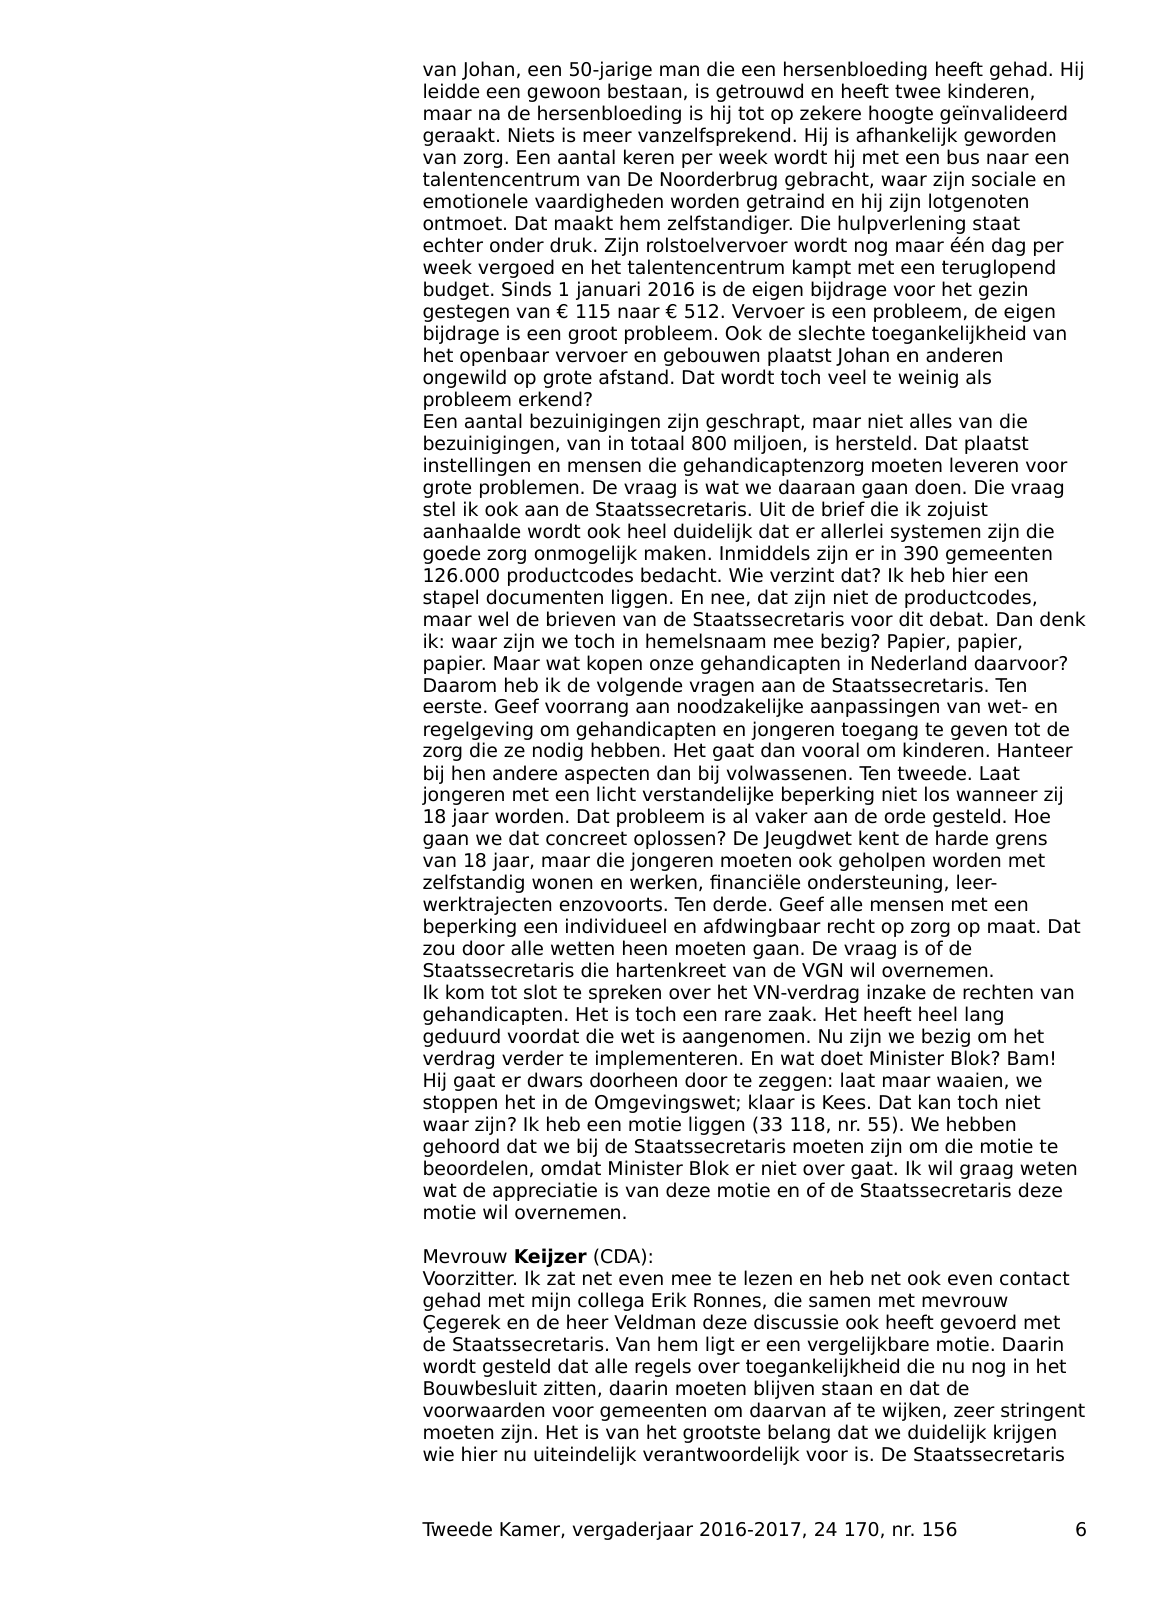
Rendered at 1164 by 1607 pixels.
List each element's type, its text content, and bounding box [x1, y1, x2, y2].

text van Johan, een 50-jarige man die een hersenbloeding heeft gehad. Hij leidde een gewoon bestaan, is getrouwd en heeft twee kinderen, maar na de hersenbloeding is hij tot op zekere hoogte geïnvalideerd geraakt. Niets is meer vanzelfsprekend. Hij is afhankelijk geworden van zorg. Een aantal keren per week wordt hij met een bus naar een talentencentrum van De Noorderbrug gebracht, waar zijn sociale en emotionele vaardigheden worden getraind en hij zijn lotgenoten ontmoet. Dat maakt hem zelfstandiger. Die hulpverlening staat echter onder druk. Zijn rolstoelvervoer wordt nog maar één dag per week vergoed en het talentencentrum kampt met een teruglopend budget. Sinds 1 januari 2016 is de eigen bijdrage voor het gezin gestegen van € 115 naar € 512. Vervoer is een probleem, de eigen bijdrage is een groot probleem. Ook de slechte toegankelijkheid van het openbaar vervoer en gebouwen plaatst Johan en anderen ongewild op grote afstand. Dat wordt toch veel te weinig als probleem erkend? [422, 59, 1087, 411]
text Voorzitter. Ik zat net even mee te lezen en heb net ook even contact gehad met mijn collega Erik Ronnes, die samen met mevrouw Çegerek en de heer Veldman deze discussie ook heeft gevoerd met de Staatssecretaris. Van hem ligt er een vergelijkbare motie. Daarin wordt gesteld dat alle regels over toegankelijkheid die nu nog in het Bouwbesluit zitten, daarin moeten blijven staan en dat de voorwaarden voor gemeenten om daarvan af te wijken, zeer stringent moeten zijn. Het is van het grootste belang dat we duidelijk krijgen wie hier nu uiteindelijk verantwoordelijk voor is. De Staatssecretaris [422, 1268, 1087, 1466]
text Mevrouw Keijzer (CDA): [422, 1246, 1087, 1268]
text Een aantal bezuinigingen zijn geschrapt, maar niet alles van die bezuinigingen, van in totaal 800 miljoen, is hersteld. Dat plaatst instellingen en mensen die gehandicaptenzorg moeten leveren voor grote problemen. De vraag is wat we daaraan gaan doen. Die vraag stel ik ook aan de Staatssecretaris. Uit de brief die ik zojuist aanhaalde wordt ook heel duidelijk dat er allerlei systemen zijn die goede zorg onmogelijk maken. Inmiddels zijn er in 390 gemeenten 126.000 productcodes bedacht. Wie verzint dat? Ik heb hier een stapel documenten liggen. En nee, dat zijn niet de productcodes, maar wel de brieven van de Staatssecretaris voor dit debat. Dan denk ik: waar zijn we toch in hemelsnaam mee bezig? Papier, papier, papier. Maar wat kopen onze gehandicapten in Nederland daarvoor? Daarom heb ik de volgende vragen aan de Staatssecretaris. Ten eerste. Geef voorrang aan noodzakelijke aanpassingen van wet- en regelgeving om gehandicapten en jongeren toegang te geven tot de zorg die ze nodig hebben. Het gaat dan vooral om kinderen. Hanteer bij hen andere aspecten dan bij volwassenen. Ten tweede. Laat jongeren met een licht verstandelijke beperking niet los wanneer zij 18 jaar worden. Dat probleem is al vaker aan de orde gesteld. Hoe gaan we dat concreet oplossen? De Jeugdwet kent de harde grens van 18 jaar, maar die jongeren moeten ook geholpen worden met zelfstandig wonen en werken, financiële ondersteuning, leer-werktrajecten enzovoorts. Ten derde. Geef alle mensen met een beperking een individueel en afdwingbaar recht op zorg op maat. Dat zou door alle wetten heen moeten gaan. De vraag is of de Staatssecretaris die hartenkreet van de VGN wil overnemen. [422, 411, 1087, 982]
text Ik kom tot slot te spreken over het VN-verdrag inzake de rechten van gehandicapten. Het is toch een rare zaak. Het heeft heel lang geduurd voordat die wet is aangenomen. Nu zijn we bezig om het verdrag verder te implementeren. En wat doet Minister Blok? Bam! Hij gaat er dwars doorheen door te zeggen: laat maar waaien, we stoppen het in de Omgevingswet; klaar is Kees. Dat kan toch niet waar zijn? Ik heb een motie liggen (33 118, nr. 55). We hebben gehoord dat we bij de Staatssecretaris moeten zijn om die motie te beoordelen, omdat Minister Blok er niet over gaat. Ik wil graag weten wat de appreciatie is van deze motie en of de Staatssecretaris deze motie wil overnemen. [422, 982, 1087, 1224]
